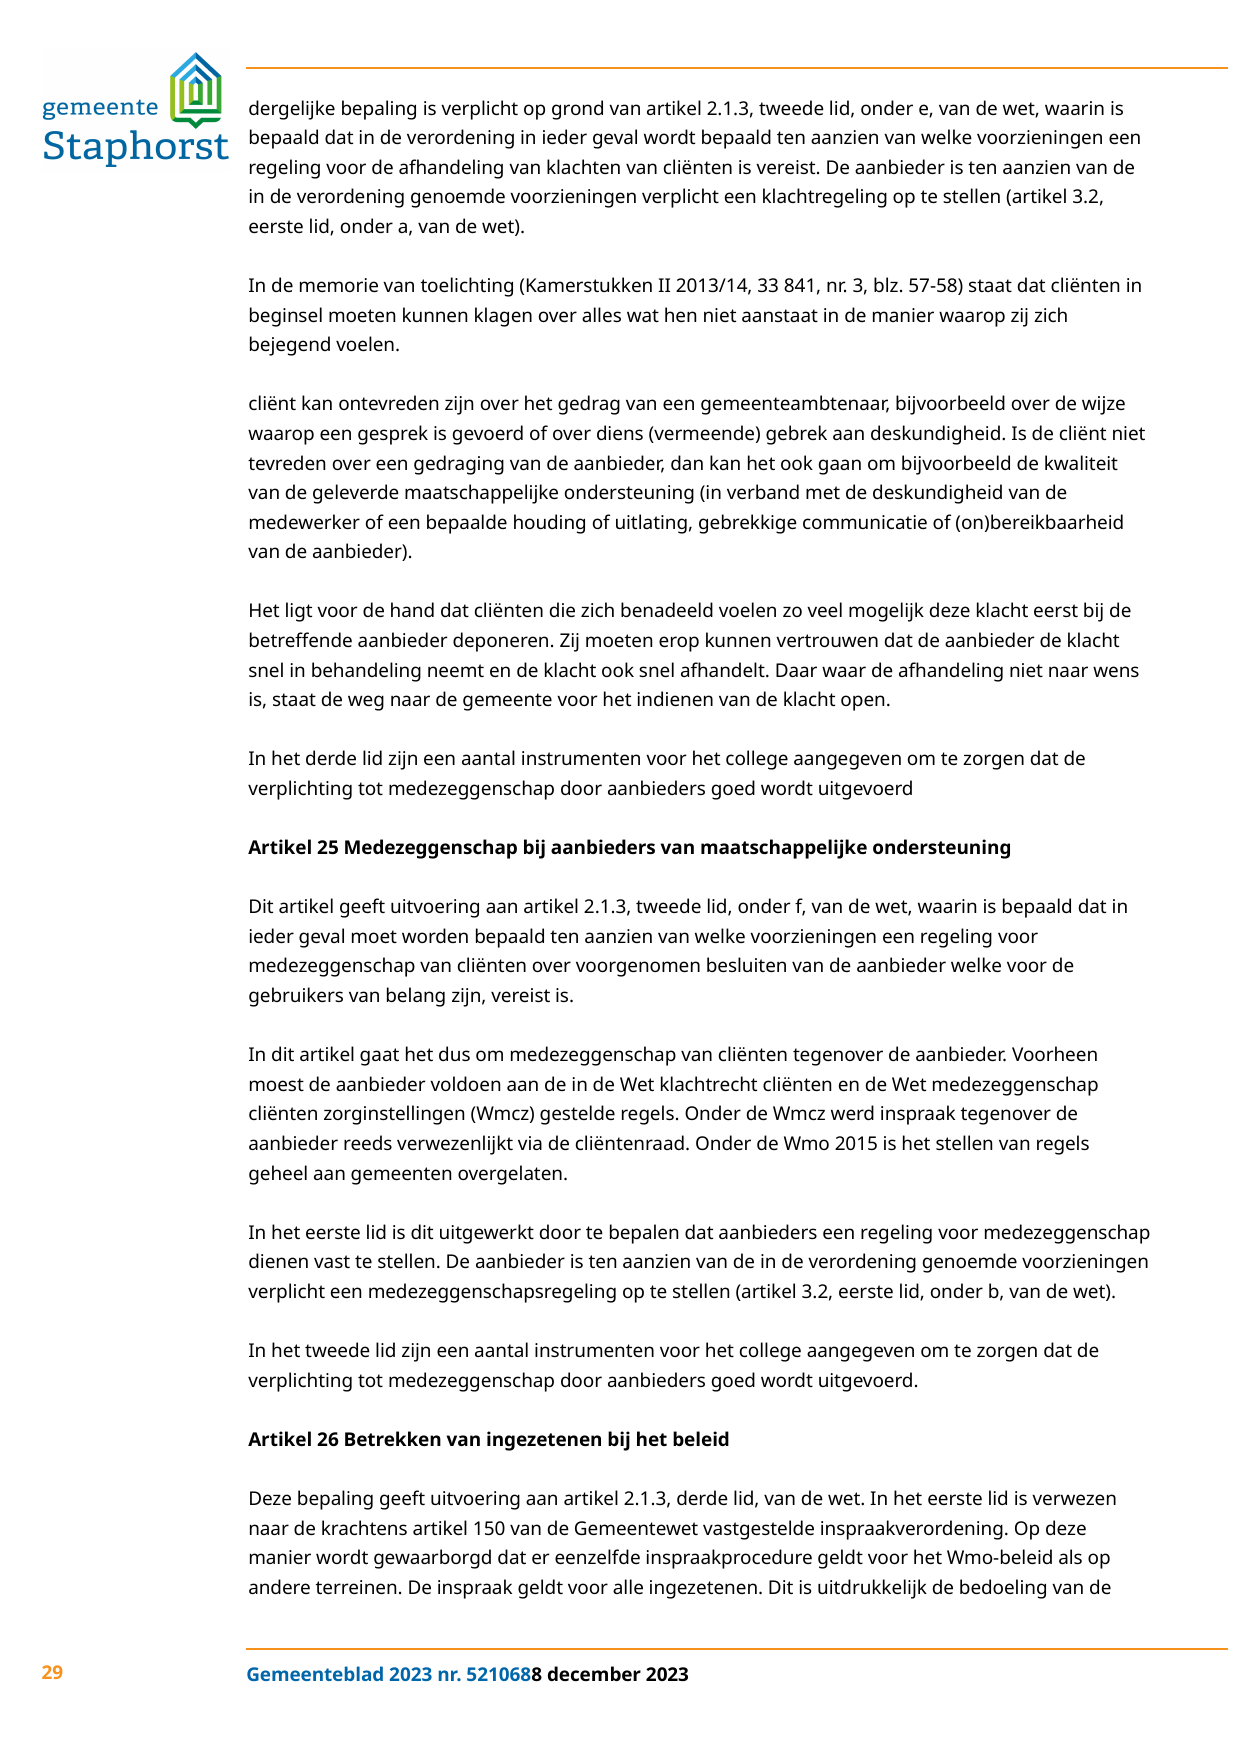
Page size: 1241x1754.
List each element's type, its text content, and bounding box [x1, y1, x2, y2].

text In de memorie van toelichting (Kamerstukken II 2013/14, 33 841, nr. 3, blz. 57-58) staat dat cliënten in beginsel moeten kunnen klagen over alles wat hen niet aanstaat in de manier waarop zij zich bejegend voelen. [248, 272, 1152, 357]
text Dit artikel geeft uitvoering aan artikel 2.1.3, tweede lid, onder f, van de wet, waarin is bepaald dat in ieder geval moet worden bepaald ten aanzien van welke voorzieningen een regeling voor medezeggenschap van cliënten over voorgenomen besluiten van de aanbieder welke voor de gebruikers van belang zijn, vereist is. [248, 893, 1152, 1008]
picture [41, 47, 231, 172]
text Deze bepaling geeft uitvoering aan artikel 2.1.3, derde lid, van de wet. In het eerste lid is verwezen naar de krachtens artikel 150 van de Gemeentewet vastgestelde inspraakverordening. Op deze manier wordt gewaarborgd dat er eenzelfde inspraakprocedure geldt voor het Wmo-beleid als op andere terreinen. De inspraak geldt voor alle ingezetenen. Dit is uitdrukkelijk de bedoeling van de [248, 1485, 1152, 1600]
text In het derde lid zijn een aantal instrumenten voor het college aangegeven om te zorgen dat de verplichting tot medezeggenschap door aanbieders goed wordt uitgevoerd [248, 746, 1152, 801]
text In het eerste lid is dit uitgewerkt door te bepalen dat aanbieders een regeling voor medezeggenschap dienen vast te stellen. De aanbieder is ten aanzien van de in de verordening genoemde voorzieningen verplicht een medezeggenschapsregeling op te stellen (artikel 3.2, eerste lid, onder b, van de wet). [248, 1219, 1152, 1304]
text Het ligt voor de hand dat cliënten die zich benadeeld voelen zo veel mogelijk deze klacht eerst bij de betreffende aanbieder deponeren. Zij moeten erop kunnen vertrouwen dat de aanbieder de klacht snel in behandeling neemt en de klacht ook snel afhandelt. Daar waar de afhandeling niet naar wens is, staat de weg naar de gemeente voor het indienen van de klacht open. [248, 598, 1152, 712]
text Artikel 26 Betrekken van ingezetenen bij het beleid [248, 1426, 1152, 1452]
text dergelijke bepaling is verplicht op grond van artikel 2.1.3, tweede lid, onder e, van de wet, waarin is bepaald dat in de verordening in ieder geval wordt bepaald ten aanzien van welke voorzieningen een regeling voor de afhandeling van klachten van cliënten is vereist. De aanbieder is ten aanzien van de in de verordening genoemde voorzieningen verplicht een klachtregeling op te stellen (artikel 3.2, eerste lid, onder a, van de wet). [248, 95, 1152, 239]
text Artikel 25 Medezeggenschap bij aanbieders van maatschappelijke ondersteuning [248, 834, 1152, 860]
text In het tweede lid zijn een aantal instrumenten voor het college aangegeven om te zorgen dat de verplichting tot medezeggenschap door aanbieders goed wordt uitgevoerd. [248, 1337, 1152, 1393]
text In dit artikel gaat het dus om medezeggenschap van cliënten tegenover de aanbieder. Voorheen moest de aanbieder voldoen aan de in de Wet klachtrecht cliënten en de Wet medezeggenschap cliënten zorginstellingen (Wmcz) gestelde regels. Onder de Wmcz werd inspraak tegenover de aanbieder reeds verwezenlijkt via de cliëntenraad. Onder de Wmo 2015 is het stellen van regels geheel aan gemeenten overgelaten. [248, 1041, 1152, 1186]
text cliënt kan ontevreden zijn over het gedrag van een gemeenteambtenaar, bijvoorbeeld over de wijze waarop een gesprek is gevoerd of over diens (vermeende) gebrek aan deskundigheid. Is de cliënt niet tevreden over een gedraging van de aanbieder, dan kan het ook gaan om bijvoorbeeld de kwaliteit van de geleverde maatschappelijke ondersteuning (in verband met de deskundigheid van de medewerker of een bepaalde houding of uitlating, gebrekkige communicatie of (on)bereikbaarheid van de aanbieder). [248, 391, 1152, 564]
